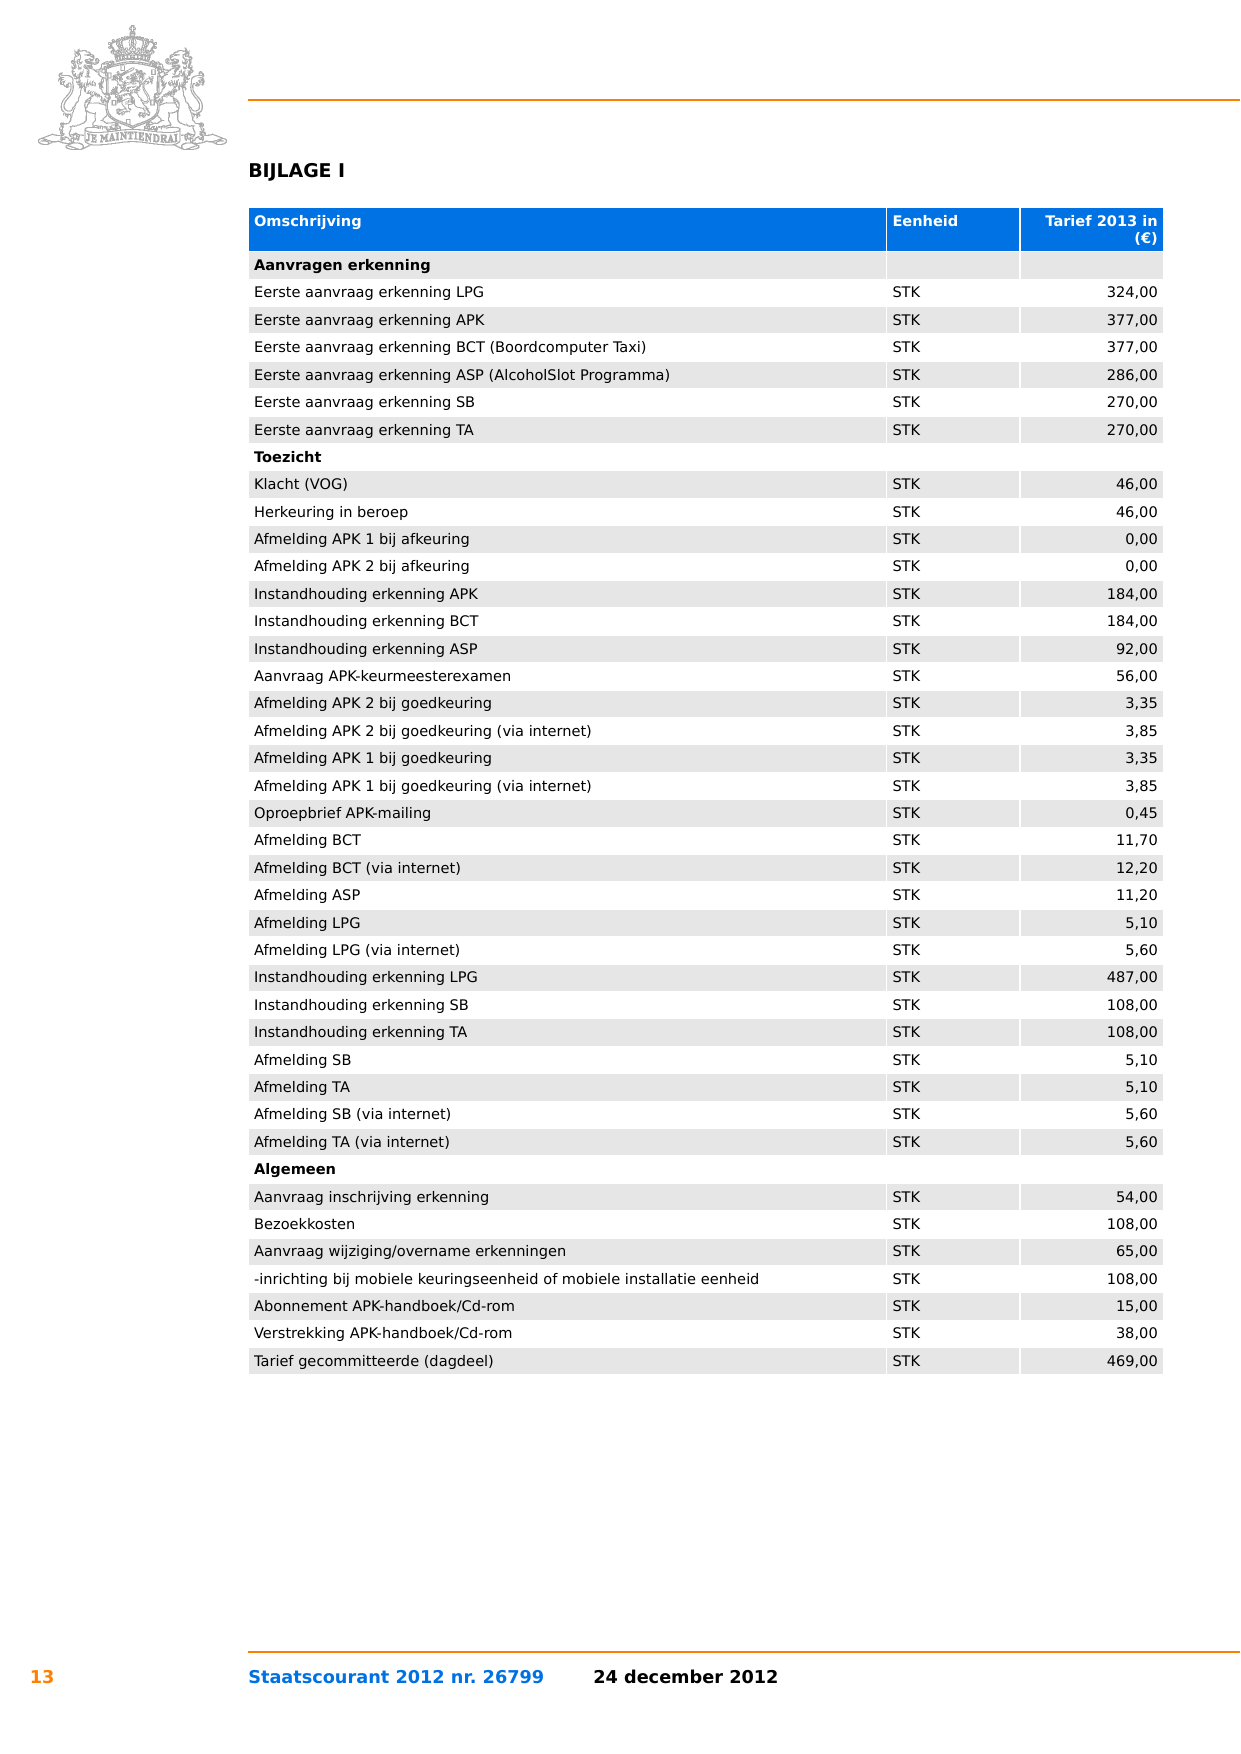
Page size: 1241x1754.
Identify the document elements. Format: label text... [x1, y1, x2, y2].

table_cell Bezoekkosten [249, 1211, 886, 1237]
table_cell Afmelding BCT [249, 828, 886, 854]
table_cell STK [887, 1321, 1019, 1347]
table_cell 3,35 [1021, 745, 1163, 772]
table_cell STK [887, 307, 1019, 333]
table_cell Afmelding TA [249, 1074, 886, 1101]
table_cell Herkeuring in beroep [249, 499, 886, 525]
table_cell 108,00 [1021, 1211, 1163, 1237]
table_cell STK [887, 1129, 1019, 1155]
table_cell 270,00 [1021, 417, 1163, 443]
table_cell 324,00 [1021, 280, 1163, 306]
table_cell STK [887, 1074, 1019, 1101]
table_cell 5,10 [1021, 1047, 1163, 1073]
table_cell Instandhouding erkenning LPG [249, 965, 886, 991]
table_cell STK [887, 1047, 1019, 1073]
table_cell 5,60 [1021, 937, 1163, 963]
table_cell STK [887, 499, 1019, 525]
table_cell 54,00 [1021, 1184, 1163, 1210]
table_cell 487,00 [1021, 965, 1163, 991]
table_cell Tarief gecommitteerde (dagdeel) [249, 1348, 886, 1374]
table_cell 46,00 [1021, 471, 1163, 498]
table_cell 184,00 [1021, 609, 1163, 635]
table_cell STK [887, 1211, 1019, 1237]
table_cell Afmelding APK 2 bij goedkeuring (via internet) [249, 718, 886, 744]
table_cell Afmelding LPG (via internet) [249, 937, 886, 963]
table_cell 3,85 [1021, 773, 1163, 799]
table_cell 92,00 [1021, 636, 1163, 662]
subtitle BIJLAGE I [248, 160, 1163, 182]
table_cell Instandhouding erkenning APK [249, 581, 886, 607]
table_cell STK [887, 773, 1019, 799]
table_cell 3,85 [1021, 718, 1163, 744]
table_cell 56,00 [1021, 663, 1163, 689]
table_cell STK [887, 389, 1019, 416]
table_cell Afmelding APK 1 bij goedkeuring (via internet) [249, 773, 886, 799]
table_cell 5,10 [1021, 1074, 1163, 1101]
table_cell 108,00 [1021, 1266, 1163, 1292]
table_cell 5,10 [1021, 910, 1163, 936]
table_cell [887, 252, 1019, 279]
table_cell STK [887, 828, 1019, 854]
table_cell STK [887, 855, 1019, 881]
table_cell 184,00 [1021, 581, 1163, 607]
table_cell Algemeen [249, 1156, 886, 1183]
table_cell Eerste aanvraag erkenning BCT (Boordcomputer Taxi) [249, 335, 886, 361]
table_cell 3,35 [1021, 691, 1163, 717]
table_cell 5,60 [1021, 1129, 1163, 1155]
table_cell STK [887, 1102, 1019, 1128]
table_cell Aanvraag inschrijving erkenning [249, 1184, 886, 1210]
table_cell Instandhouding erkenning ASP [249, 636, 886, 662]
table_cell STK [887, 554, 1019, 580]
table_cell Eerste aanvraag erkenning TA [249, 417, 886, 443]
table_cell STK [887, 471, 1019, 498]
table_cell Afmelding LPG [249, 910, 886, 936]
table_cell Afmelding TA (via internet) [249, 1129, 886, 1155]
table_cell STK [887, 417, 1019, 443]
table_cell 270,00 [1021, 389, 1163, 416]
table_cell STK [887, 1266, 1019, 1292]
table_cell Eerste aanvraag erkenning SB [249, 389, 886, 416]
table_cell STK [887, 609, 1019, 635]
table_cell 377,00 [1021, 307, 1163, 333]
table_cell 65,00 [1021, 1239, 1163, 1265]
table_cell STK [887, 581, 1019, 607]
table_cell 108,00 [1021, 992, 1163, 1018]
table_cell Oproepbrief APK-mailing [249, 800, 886, 827]
table_cell [1021, 1156, 1163, 1183]
table_header Tarief 2013 in (€) [1021, 208, 1163, 251]
table_header Eenheid [887, 208, 1019, 251]
table_cell STK [887, 965, 1019, 991]
table_cell STK [887, 992, 1019, 1018]
table_cell 11,20 [1021, 883, 1163, 909]
table_cell Aanvragen erkenning [249, 252, 886, 279]
table_cell 15,00 [1021, 1293, 1163, 1320]
table_cell 469,00 [1021, 1348, 1163, 1374]
table_cell STK [887, 280, 1019, 306]
table_cell Afmelding APK 2 bij afkeuring [249, 554, 886, 580]
table_cell Abonnement APK-handboek/Cd-rom [249, 1293, 886, 1320]
table_cell Afmelding BCT (via internet) [249, 855, 886, 881]
table_cell Afmelding SB [249, 1047, 886, 1073]
table_cell Eerste aanvraag erkenning ASP (AlcoholSlot Programma) [249, 362, 886, 388]
table_cell Aanvraag wijziging/overname erkenningen [249, 1239, 886, 1265]
table_cell STK [887, 1348, 1019, 1374]
table_cell Eerste aanvraag erkenning APK [249, 307, 886, 333]
table_cell Klacht (VOG) [249, 471, 886, 498]
table_cell STK [887, 636, 1019, 662]
table_cell STK [887, 883, 1019, 909]
table_cell 0,00 [1021, 526, 1163, 553]
table_cell [1021, 444, 1163, 470]
table_cell Verstrekking APK-handboek/Cd-rom [249, 1321, 886, 1347]
picture [38, 25, 227, 150]
table_cell Afmelding APK 1 bij afkeuring [249, 526, 886, 553]
table_cell STK [887, 526, 1019, 553]
table_cell 5,60 [1021, 1102, 1163, 1128]
table_cell 377,00 [1021, 335, 1163, 361]
table_cell 286,00 [1021, 362, 1163, 388]
table_cell Aanvraag APK-keurmeesterexamen [249, 663, 886, 689]
table_cell Afmelding SB (via internet) [249, 1102, 886, 1128]
table_cell STK [887, 691, 1019, 717]
table_cell 11,70 [1021, 828, 1163, 854]
table_cell 108,00 [1021, 1019, 1163, 1046]
table_cell [887, 1156, 1019, 1183]
table_cell Instandhouding erkenning SB [249, 992, 886, 1018]
table_cell STK [887, 1239, 1019, 1265]
table_cell STK [887, 745, 1019, 772]
table_cell STK [887, 362, 1019, 388]
table_cell Toezicht [249, 444, 886, 470]
table_cell 12,20 [1021, 855, 1163, 881]
table_cell 0,00 [1021, 554, 1163, 580]
table_cell Instandhouding erkenning BCT [249, 609, 886, 635]
table_cell STK [887, 1019, 1019, 1046]
table_cell STK [887, 800, 1019, 827]
table_cell [887, 444, 1019, 470]
table_cell -inrichting bij mobiele keuringseenheid of mobiele installatie eenheid [249, 1266, 886, 1292]
table_cell Afmelding APK 2 bij goedkeuring [249, 691, 886, 717]
table_cell STK [887, 335, 1019, 361]
table_cell 0,45 [1021, 800, 1163, 827]
table_cell STK [887, 937, 1019, 963]
table_cell Instandhouding erkenning TA [249, 1019, 886, 1046]
table_cell Eerste aanvraag erkenning LPG [249, 280, 886, 306]
table_cell STK [887, 663, 1019, 689]
table_cell STK [887, 1184, 1019, 1210]
table_cell Afmelding APK 1 bij goedkeuring [249, 745, 886, 772]
table_cell [1021, 252, 1163, 279]
table_cell 46,00 [1021, 499, 1163, 525]
table_cell STK [887, 1293, 1019, 1320]
table_cell STK [887, 718, 1019, 744]
table_cell 38,00 [1021, 1321, 1163, 1347]
table_cell STK [887, 910, 1019, 936]
table_cell Afmelding ASP [249, 883, 886, 909]
table_header Omschrijving [249, 208, 886, 251]
